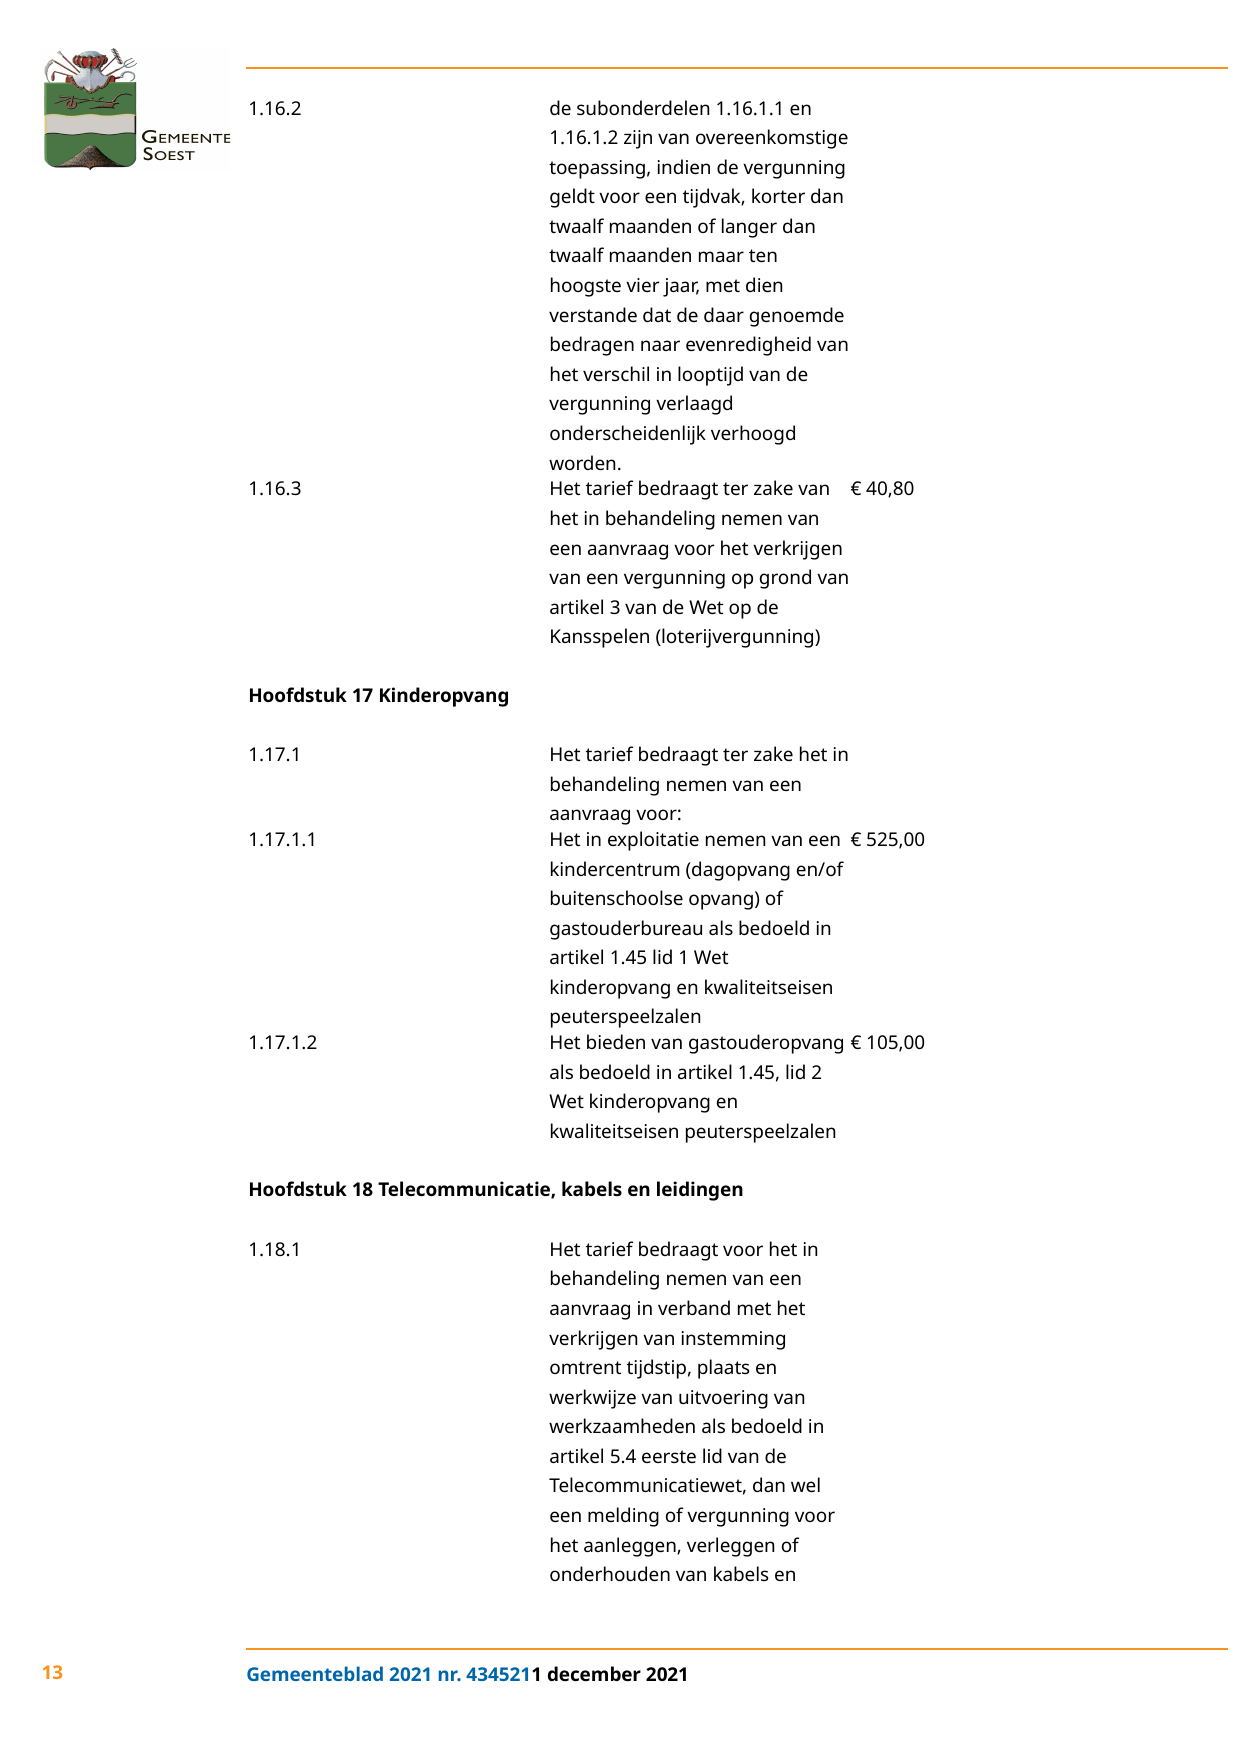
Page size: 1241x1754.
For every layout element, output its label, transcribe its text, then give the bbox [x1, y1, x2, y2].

text Hoofdstuk 17 Kinderopvang [248, 682, 1152, 708]
table_cell de subonderdelen 1.16.1.1 en 1.16.1.2 zijn van overeenkomstige toepassing, indien de vergunning geldt voor een tijdvak, korter dan twaalf maanden of langer dan twaalf maanden maar ten hoogste vier jaar, met dien verstande dat de daar genoemde bedragen naar evenredigheid van het verschil in looptijd van de vergunning verlaagd onderscheidenlijk verhoogd worden. [549, 95, 850, 476]
text Hoofdstuk 18 Telecommunicatie, kabels en leidingen [248, 1177, 1152, 1202]
table_header [850, 741, 1152, 826]
picture [41, 47, 231, 172]
table_header Het tarief bedraagt ter zake het in behandeling nemen van een aanvraag voor: [549, 741, 850, 826]
table_cell € 40,80 [850, 476, 1152, 649]
table_cell Het in exploitatie nemen van een kindercentrum (dagopvang en/of buitenschoolse opvang) of gastouderbureau als bedoeld in artikel 1.45 lid 1 Wet kinderopvang en kwaliteitseisen peuterspeelzalen [549, 826, 850, 1029]
table_cell Het tarief bedraagt ter zake van het in behandeling nemen van een aanvraag voor het verkrijgen van een vergunning op grond van artikel 3 van de Wet op de Kansspelen (loterijvergunning) [549, 476, 850, 649]
table_header 1.18.1 [248, 1236, 549, 1587]
table_header 1.17.1 [248, 741, 549, 826]
table_cell 1.16.3 [248, 476, 549, 649]
table_cell 1.16.2 [248, 95, 549, 476]
table_cell 1.17.1.2 [248, 1029, 549, 1144]
table_header [850, 1236, 1152, 1587]
table_header Het tarief bedraagt voor het in behandeling nemen van een aanvraag in verband met het verkrijgen van instemming omtrent tijdstip, plaats en werkwijze van uitvoering van werkzaamheden als bedoeld in artikel 5.4 eerste lid van de Telecommunicatiewet, dan wel een melding of vergunning voor het aanleggen, verleggen of onderhouden van kabels en [549, 1236, 850, 1587]
table_cell [850, 95, 1152, 476]
table_cell € 105,00 [850, 1029, 1152, 1144]
table_cell € 525,00 [850, 826, 1152, 1029]
table_cell 1.17.1.1 [248, 826, 549, 1029]
table_cell Het bieden van gastouderopvang als bedoeld in artikel 1.45, lid 2 Wet kinderopvang en kwaliteitseisen peuterspeelzalen [549, 1029, 850, 1144]
